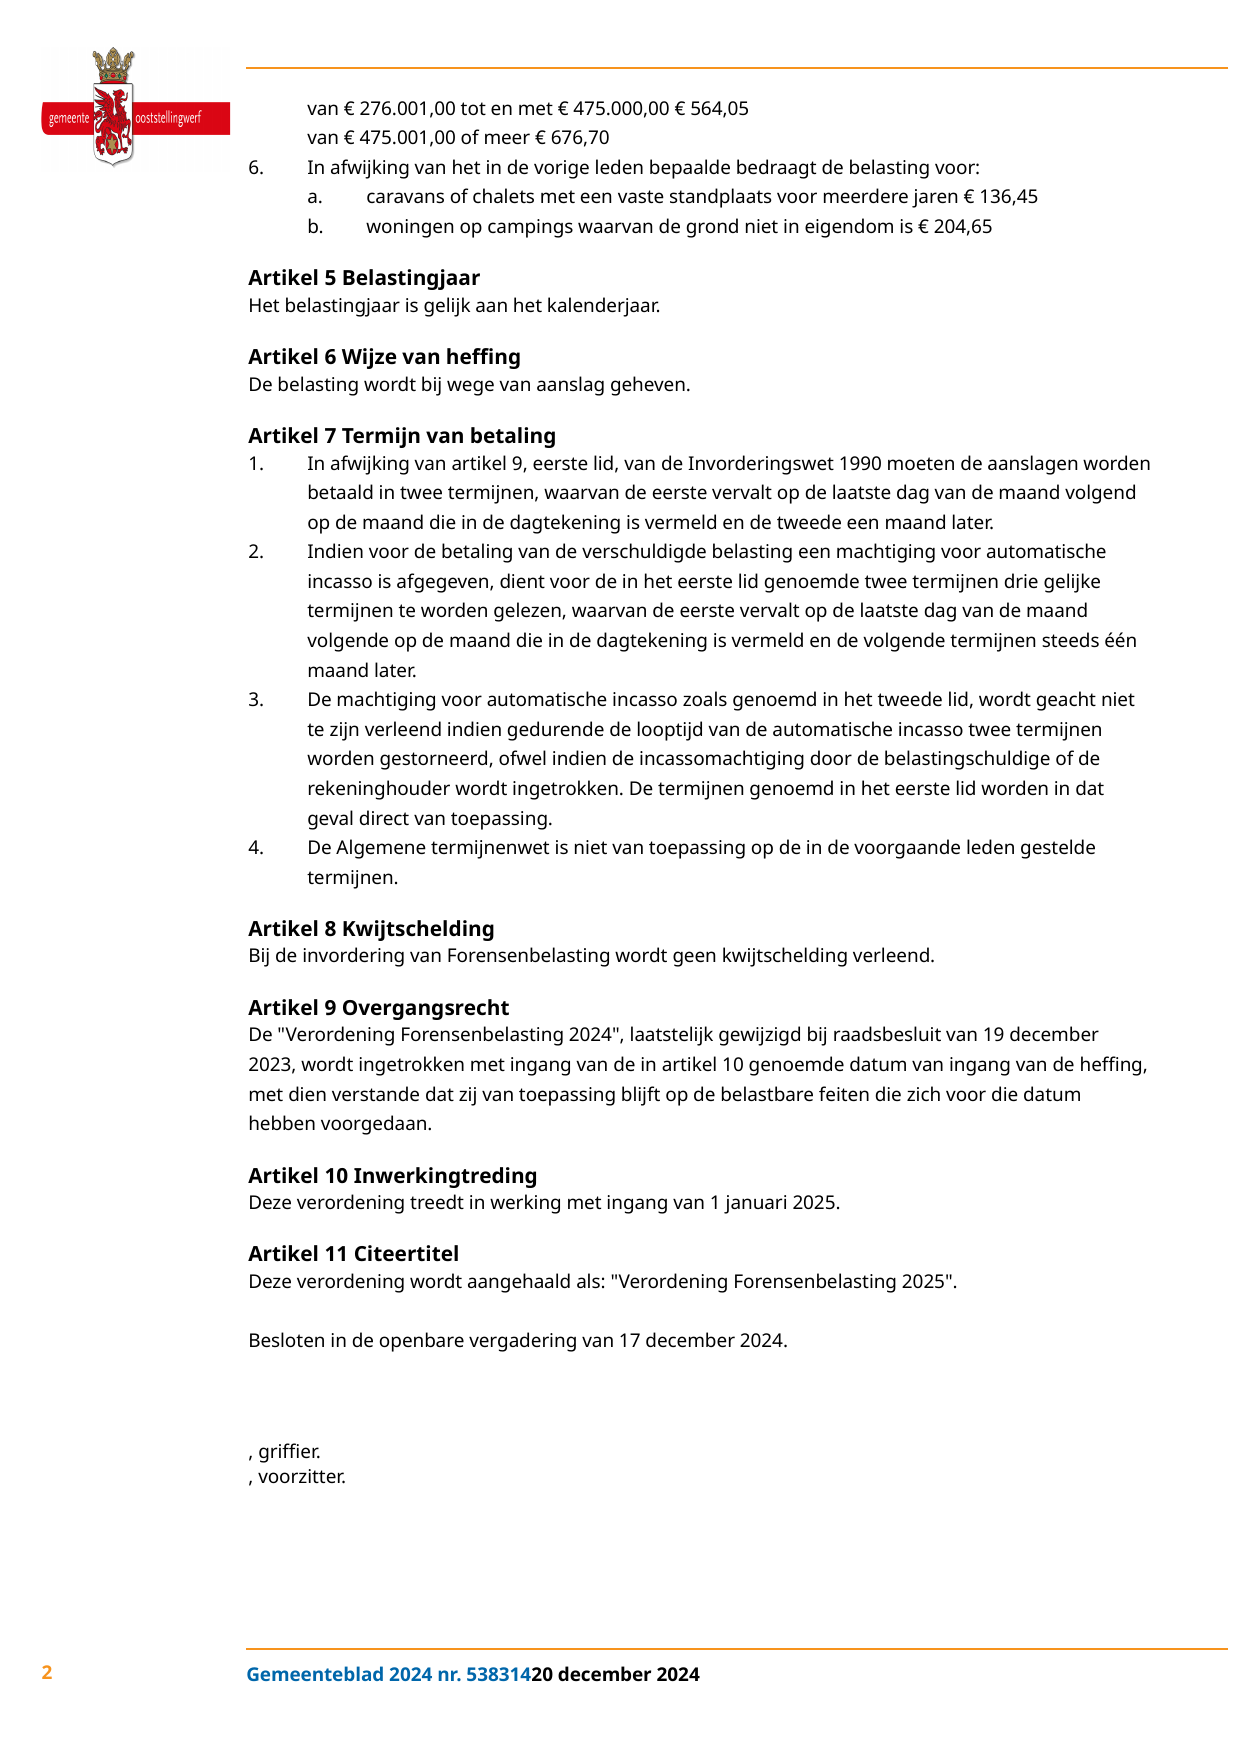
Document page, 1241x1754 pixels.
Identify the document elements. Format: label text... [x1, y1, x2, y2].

list In afwijking van het in de vorige leden bepaalde bedraagt de belasting voor: [248, 154, 1152, 180]
list Indien voor de betaling van de verschuldigde belasting een machtiging voor automatische incasso is afgegeven, dient voor de in het eerste lid genoemde twee termijnen drie gelijke termijnen te worden gelezen, waarvan de eerste vervalt op de laatste dag van de maand volgende op de maand die in de dagtekening is vermeld en de volgende termijnen steeds één maand later. [248, 538, 1152, 682]
text Artikel 10 Inwerkingtreding [248, 1161, 1152, 1189]
list van € 276.001,00 tot en met € 475.000,00 € 564,05 [248, 95, 1152, 121]
list woningen op campings waarvan de grond niet in eigendom is € 204,65 [307, 213, 1152, 239]
text Bij de invordering van Forensenbelasting wordt geen kwijtschelding verleend. [248, 943, 1152, 968]
text De belasting wordt bij wege van aanslag geheven. [248, 371, 1152, 397]
text Deze verordening wordt aangehaald als: "Verordening Forensenbelasting 2025". [248, 1268, 1152, 1294]
list In afwijking van artikel 9, eerste lid, van de Invorderingswet 1990 moeten de aanslagen worden betaald in twee termijnen, waarvan de eerste vervalt op de laatste dag van de maand volgend op de maand die in de dagtekening is vermeld en de tweede een maand later. [248, 450, 1152, 534]
picture [41, 47, 231, 172]
list caravans of chalets met een vaste standplaats voor meerdere jaren € 136,45 [307, 183, 1152, 209]
text Artikel 6 Wijze van heffing [248, 342, 1152, 371]
list De machtiging voor automatische incasso zoals genoemd in het tweede lid, wordt geacht niet te zijn verleend indien gedurende de looptijd van de automatische incasso twee termijnen worden gestorneerd, ofwel indien de incassomachtiging door de belastingschuldige of de rekeninghouder wordt ingetrokken. De termijnen genoemd in het eerste lid worden in dat geval direct van toepassing. [248, 686, 1152, 830]
list van € 475.001,00 of meer € 676,70 [248, 124, 1152, 150]
text Het belastingjaar is gelijk aan het kalenderjaar. [248, 292, 1152, 318]
text Deze verordening treedt in werking met ingang van 1 januari 2025. [248, 1189, 1152, 1215]
list De Algemene termijnenwet is niet van toepassing op de in de voorgaande leden gestelde termijnen. [248, 834, 1152, 889]
text Artikel 11 Citeertitel [248, 1239, 1152, 1268]
text Artikel 9 Overgangsrecht [248, 993, 1152, 1022]
text De "Verordening Forensenbelasting 2024", laatstelijk gewijzigd bij raadsbesluit van 19 december 2023, wordt ingetrokken met ingang van de in artikel 10 genoemde datum van ingang van de heffing, met dien verstande dat zij van toepassing blijft op de belastbare feiten die zich voor die datum hebben voorgedaan. [248, 1022, 1152, 1136]
text , voorzitter. [248, 1463, 1152, 1489]
text Artikel 8 Kwijtschelding [248, 914, 1152, 943]
text Besloten in de openbare vergadering van 17 december 2024. [248, 1327, 1152, 1353]
text Artikel 5 Belastingjaar [248, 263, 1152, 292]
text , griffier. [248, 1438, 1152, 1463]
text Artikel 7 Termijn van betaling [248, 421, 1152, 450]
